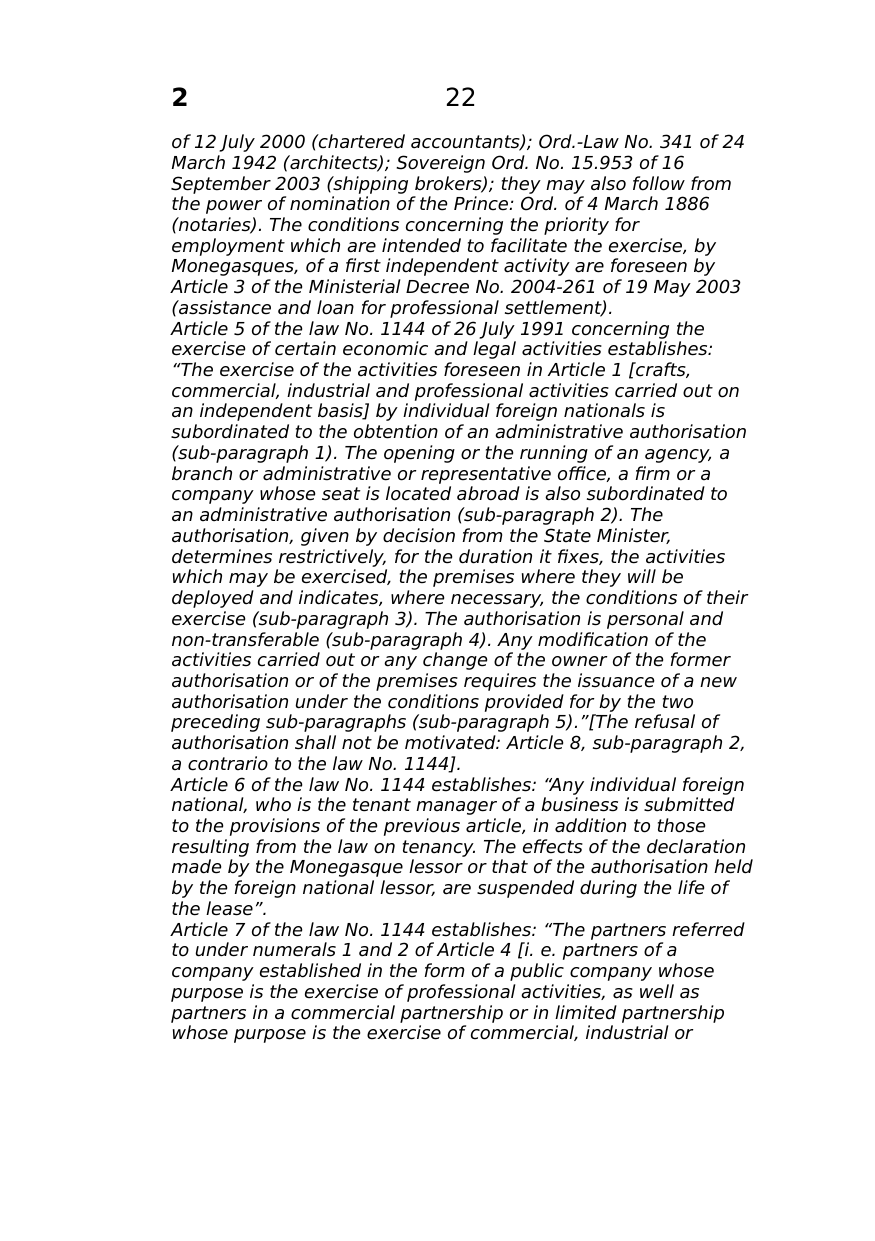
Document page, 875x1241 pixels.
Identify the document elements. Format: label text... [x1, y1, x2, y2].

text of 12 July 2000 (chartered accountants); Ord.-Law No. 341 of 24 March 1942 (architects); Sovereign Ord. No. 15.953 of 16 September 2003 (shipping brokers); they may also follow from the power of nomination of the Prince: Ord. of 4 March 1886 (notaries). The conditions concerning the priority for employment which are intended to facilitate the exercise, by Monegasques, of a first independent activity are foreseen by Article 3 of the Ministerial Decree No. 2004-261 of 19 May 2003 (assistance and loan for professional settlement). [171, 132, 756, 318]
text Article 6 of the law No. 1144 establishes: “Any individual foreign national, who is the tenant manager of a business is submitted to the provisions of the previous article, in addition to those resulting from the law on tenancy. The effects of the declaration made by the Monegasque lessor or that of the authorisation held by the foreign national lessor, are suspended during the life of the lease”. [171, 774, 756, 919]
text Article 7 of the law No. 1144 establishes: “The partners referred to under numerals 1 and 2 of Article 4 [i. e. partners of a company established in the form of a public company whose purpose is the exercise of professional activities, as well as partners in a commercial partnership or in limited partnership whose purpose is the exercise of commercial, industrial or [171, 919, 756, 1044]
text Article 5 of the law No. 1144 of 26 July 1991 concerning the exercise of certain economic and legal activities establishes: “The exercise of the activities foreseen in Article 1 [crafts, commercial, industrial and professional activities carried out on an independent basis] by individual foreign nationals is subordinated to the obtention of an administrative authorisation (sub-paragraph 1). The opening or the running of an agency, a branch or administrative or representative office, a firm or a company whose seat is located abroad is also subordinated to an administrative authorisation (sub-paragraph 2). The authorisation, given by decision from the State Minister, determines restrictively, for the duration it fixes, the activities which may be exercised, the premises where they will be deployed and indicates, where necessary, the conditions of their exercise (sub-paragraph 3). The authorisation is personal and non-transferable (sub-paragraph 4). Any modification of the activities carried out or any change of the owner of the former authorisation or of the premises requires the issuance of a new authorisation under the conditions provided for by the two preceding sub-paragraphs (sub-paragraph 5).”[The refusal of authorisation shall not be motivated: Article 8, sub-paragraph 2, a contrario to the law No. 1144]. [171, 318, 756, 774]
